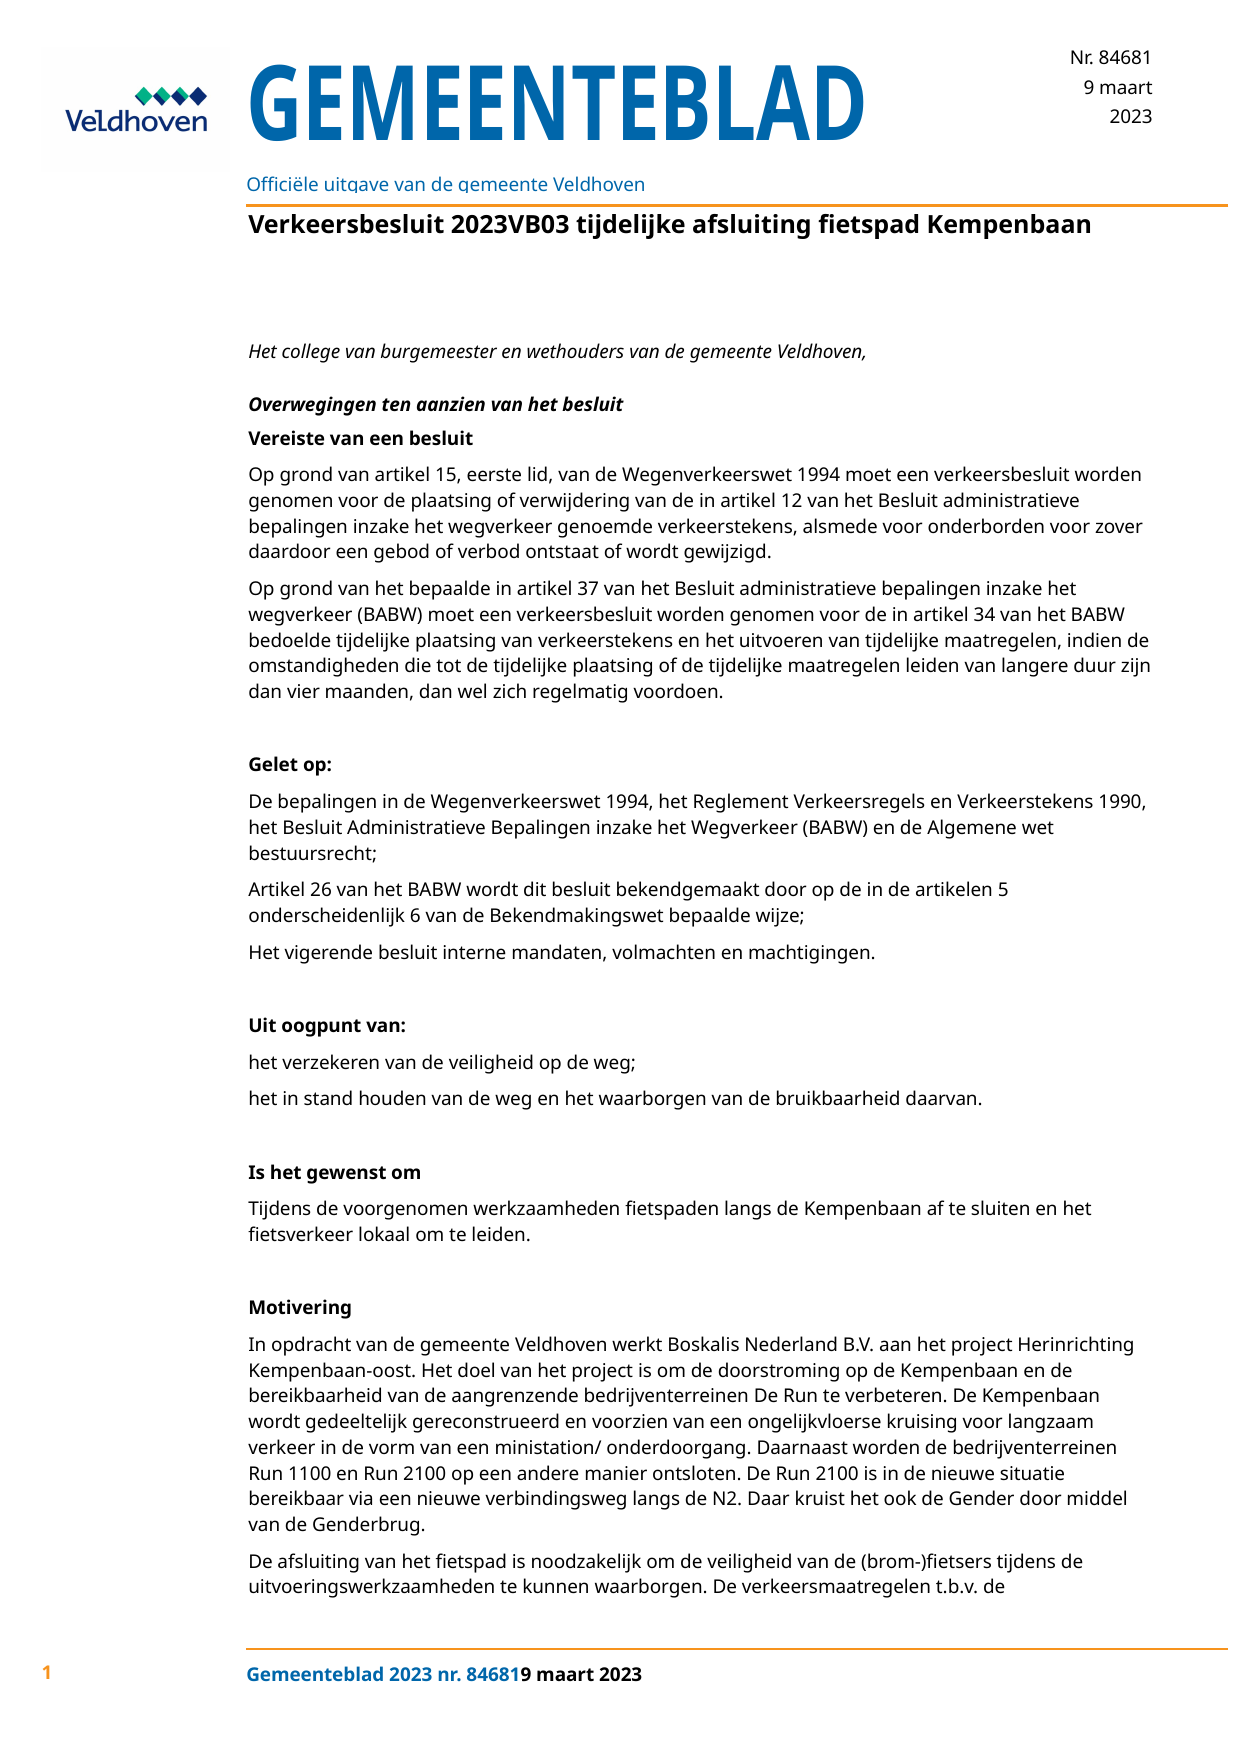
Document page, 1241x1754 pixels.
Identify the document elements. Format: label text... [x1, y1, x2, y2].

text Is het gewenst om [248, 1159, 1152, 1184]
text Uit oogpunt van: [248, 1012, 1152, 1038]
text De bepalingen in de Wegenverkeerswet 1994, het Reglement Verkeersregels en Verkeerstekens 1990, het Besluit Administratieve Bepalingen inzake het Wegverkeer (BABW) en de Algemene wet bestuursrecht; [248, 788, 1152, 866]
text Het college van burgemeester en wethouders van de gemeente Veldhoven, [248, 338, 1152, 364]
text Het vigerende besluit interne mandaten, volmachten en machtigingen. [248, 939, 1152, 964]
text In opdracht van de gemeente Veldhoven werkt Boskalis Nederland B.V. aan het project Herinrichting Kempenbaan-oost. Het doel van het project is om de doorstroming op de Kempenbaan en de bereikbaarheid van de aangrenzende bedrijventerreinen De Run te verbeteren. De Kempenbaan wordt gedeeltelijk gereconstrueerd en voorzien van een ongelijkvloerse kruising voor langzaam verkeer in de vorm van een ministation/ onderdoorgang. Daarnaast worden de bedrijventerreinen Run 1100 en Run 2100 op een andere manier ontsloten. De Run 2100 is in de nieuwe situatie bereikbaar via een nieuwe verbindingsweg langs de N2. Daar kruist het ook de Gender door middel van de Genderbrug. [248, 1331, 1152, 1537]
text Overwegingen ten aanzien van het besluit [248, 391, 1152, 417]
text Tijdens de voorgenomen werkzaamheden fietspaden langs de Kempenbaan af te sluiten en het fietsverkeer lokaal om te leiden. [248, 1196, 1152, 1247]
text Op grond van artikel 15, eerste lid, van de Wegenverkeerswet 1994 moet een verkeersbesluit worden genomen voor de plaatsing of verwijdering van de in artikel 12 van het Besluit administratieve bepalingen inzake het wegverkeer genoemde verkeerstekens, alsmede voor onderborden voor zover daardoor een gebod of verbod ontstaat of wordt gewijzigd. [248, 462, 1152, 564]
text Gelet op: [248, 752, 1152, 777]
text Artikel 26 van het BABW wordt dit besluit bekendgemaakt door op de in de artikelen 5 onderscheidenlijk 6 van de Bekendmakingswet bepaalde wijze; [248, 876, 1152, 928]
text Verkeersbesluit 2023VB03 tijdelijke afsluiting fietspad Kempenbaan [248, 207, 1152, 241]
text Op grond van het bepaalde in artikel 37 van het Besluit administratieve bepalingen inzake het wegverkeer (BABW) moet een verkeersbesluit worden genomen voor de in artikel 34 van het BABW bedoelde tijdelijke plaatsing van verkeerstekens en het uitvoeren van tijdelijke maatregelen, indien de omstandigheden die tot de tijdelijke plaatsing of de tijdelijke maatregelen leiden van langere duur zijn dan vier maanden, dan wel zich regelmatig voordoen. [248, 575, 1152, 704]
picture [41, 47, 231, 172]
text Vereiste van een besluit [248, 425, 1152, 451]
text Motivering [248, 1294, 1152, 1320]
text het verzekeren van de veiligheid op de weg; [248, 1049, 1152, 1074]
text De afsluiting van het fietspad is noodzakelijk om de veiligheid van de (brom-)fietsers tijdens de uitvoeringswerkzaamheden te kunnen waarborgen. De verkeersmaatregelen t.b.v. de [248, 1548, 1152, 1599]
text het in stand houden van de weg en het waarborgen van de bruikbaarheid daarvan. [248, 1086, 1152, 1111]
